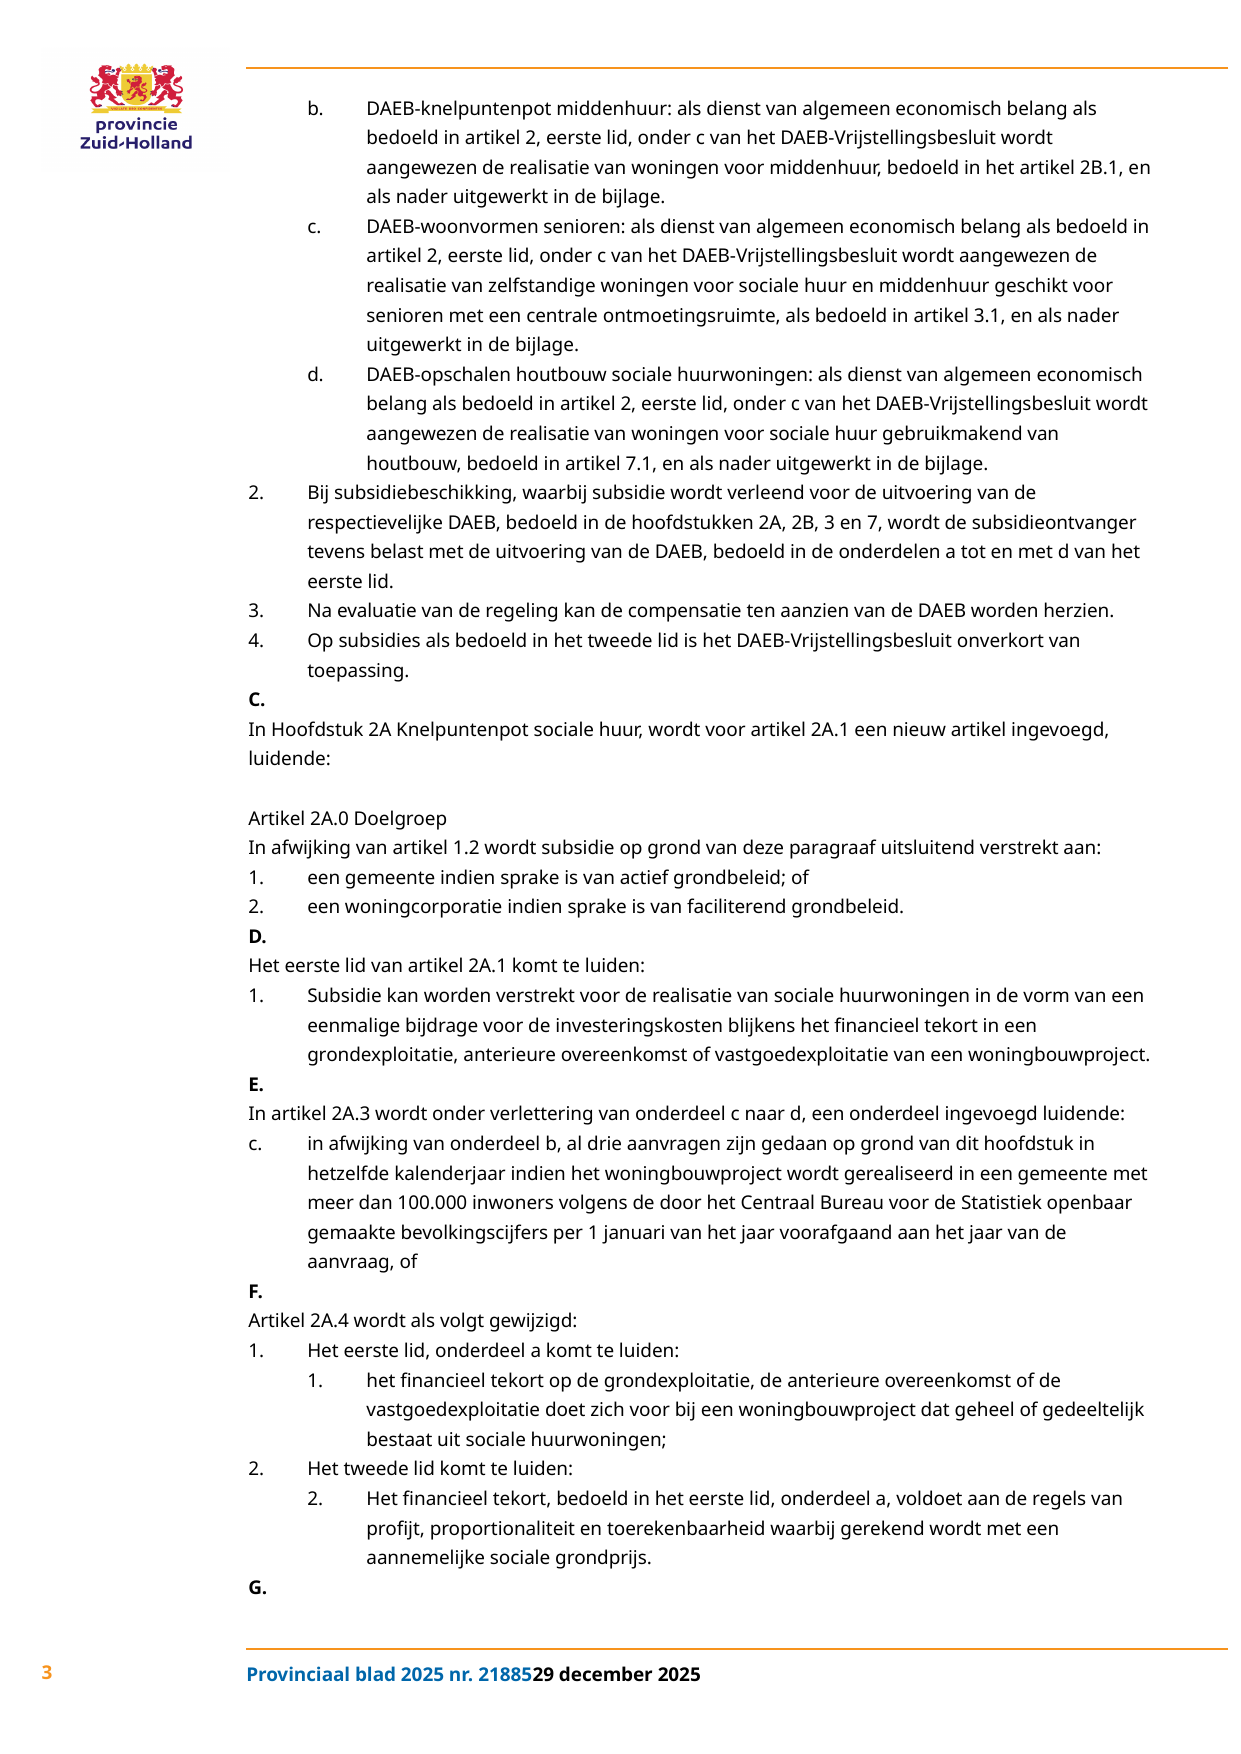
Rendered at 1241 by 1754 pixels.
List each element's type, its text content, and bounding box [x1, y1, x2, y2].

text Het eerste lid van artikel 2A.1 komt te luiden: [248, 953, 1152, 978]
list DAEB-woonvormen senioren: als dienst van algemeen economisch belang als bedoeld in artikel 2, eerste lid, onder c van het DAEB-Vrijstellingsbesluit wordt aangewezen de realisatie van zelfstandige woningen voor sociale huur en middenhuur geschikt voor senioren met een centrale ontmoetingsruimte, als bedoeld in artikel 3.1, en als nader uitgewerkt in de bijlage. [307, 213, 1152, 357]
list een woningcorporatie indien sprake is van faciliterend grondbeleid. [248, 893, 1152, 919]
list een gemeente indien sprake is van actief grondbeleid; of [248, 864, 1152, 890]
list Subsidie kan worden verstrekt voor de realisatie van sociale huurwoningen in de vorm van een eenmalige bijdrage voor de investeringskosten blijkens het financieel tekort in een grondexploitatie, anterieure overeenkomst of vastgoedexploitatie van een woningbouwproject. [248, 982, 1152, 1067]
text In afwijking van artikel 1.2 wordt subsidie op grond van deze paragraaf uitsluitend verstrekt aan: [248, 834, 1152, 860]
list het financieel tekort op de grondexploitatie, de anterieure overeenkomst of de vastgoedexploitatie doet zich voor bij een woningbouwproject dat geheel of gedeeltelijk bestaat uit sociale huurwoningen; [307, 1367, 1152, 1452]
text G. [248, 1574, 1152, 1600]
list Bij subsidiebeschikking, waarbij subsidie wordt verleend voor de uitvoering van de respectievelijke DAEB, bedoeld in de hoofdstukken 2A, 2B, 3 en 7, wordt de subsidieontvanger tevens belast met de uitvoering van de DAEB, bedoeld in de onderdelen a tot en met d van het eerste lid. [248, 479, 1152, 594]
text E. [248, 1071, 1152, 1097]
picture [41, 47, 231, 172]
list Na evaluatie van de regeling kan de compensatie ten aanzien van de DAEB worden herzien. [248, 598, 1152, 623]
list Het eerste lid, onderdeel a komt te luiden: [248, 1337, 1152, 1363]
text D. [248, 923, 1152, 949]
text In artikel 2A.3 wordt onder verlettering van onderdeel c naar d, een onderdeel ingevoegd luidende: [248, 1101, 1152, 1126]
text C. [248, 686, 1152, 712]
list DAEB-knelpuntenpot middenhuur: als dienst van algemeen economisch belang als bedoeld in artikel 2, eerste lid, onder c van het DAEB-Vrijstellingsbesluit wordt aangewezen de realisatie van woningen voor middenhuur, bedoeld in het artikel 2B.1, en als nader uitgewerkt in de bijlage. [307, 95, 1152, 209]
list in afwijking van onderdeel b, al drie aanvragen zijn gedaan op grond van dit hoofdstuk in hetzelfde kalenderjaar indien het woningbouwproject wordt gerealiseerd in een gemeente met meer dan 100.000 inwoners volgens de door het Centraal Bureau voor de Statistiek openbaar gemaakte bevolkingscijfers per 1 januari van het jaar voorafgaand aan het jaar van de aanvraag, of [248, 1130, 1152, 1274]
list Op subsidies als bedoeld in het tweede lid is het DAEB-Vrijstellingsbesluit onverkort van toepassing. [248, 627, 1152, 683]
list DAEB-opschalen houtbouw sociale huurwoningen: als dienst van algemeen economisch belang als bedoeld in artikel 2, eerste lid, onder c van het DAEB-Vrijstellingsbesluit wordt aangewezen de realisatie van woningen voor sociale huur gebruikmakend van houtbouw, bedoeld in artikel 7.1, en als nader uitgewerkt in de bijlage. [307, 361, 1152, 476]
list Het financieel tekort, bedoeld in het eerste lid, onderdeel a, voldoet aan de regels van profijt, proportionaliteit en toerekenbaarheid waarbij gerekend wordt met een aannemelijke sociale grondprijs. [307, 1485, 1152, 1570]
list Het tweede lid komt te luiden: [248, 1456, 1152, 1481]
text Artikel 2A.4 wordt als volgt gewijzigd: [248, 1308, 1152, 1333]
text Artikel 2A.0 Doelgroep [248, 805, 1152, 831]
text F. [248, 1278, 1152, 1304]
text In Hoofdstuk 2A Knelpuntenpot sociale huur, wordt voor artikel 2A.1 een nieuw artikel ingevoegd, luidende: [248, 716, 1152, 771]
